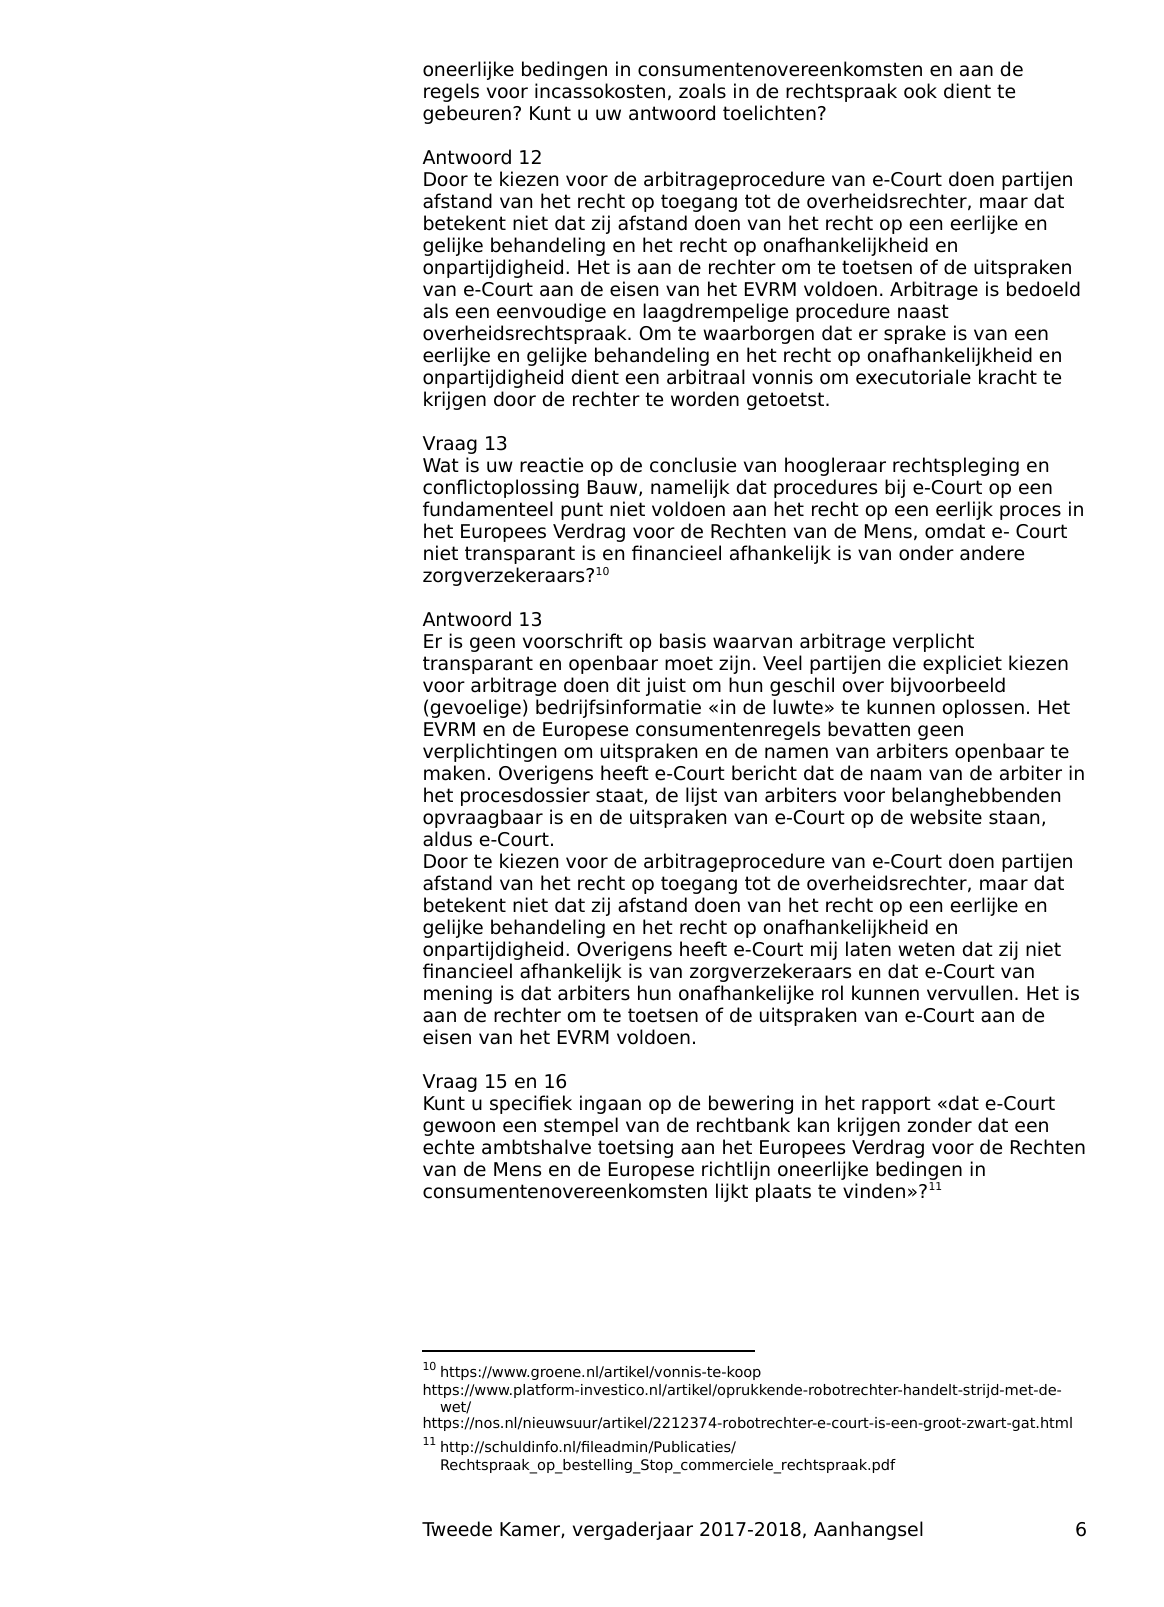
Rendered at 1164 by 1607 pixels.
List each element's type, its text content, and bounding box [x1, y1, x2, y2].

text oneerlijke bedingen in consumentenovereenkomsten en aan de regels voor incassokosten, zoals in de rechtspraak ook dient te gebeuren? Kunt u uw antwoord toelichten? [422, 59, 1087, 125]
text http://schuldinfo.nl/fileadmin/Publicaties/Rechtspraak_op_bestelling_Stop_commerciele_rechtspraak.pdf [422, 1435, 1087, 1474]
text Antwoord 13 [422, 609, 1087, 631]
text https://nos.nl/nieuwsuur/artikel/2212374-robotrechter-e-court-is-een-groot-zwart-gat.html [422, 1416, 1087, 1432]
text Wat is uw reactie op de conclusie van hoogleraar rechtspleging en conflictoplossing Bauw, namelijk dat procedures bij e-Court op een fundamenteel punt niet voldoen aan het recht op een eerlijk proces in het Europees Verdrag voor de Rechten van de Mens, omdat e- Court niet transparant is en financieel afhankelijk is van onder andere zorgverzekeraars? [422, 455, 1087, 587]
text Door te kiezen voor de arbitrageprocedure van e-Court doen partijen afstand van het recht op toegang tot de overheidsrechter, maar dat betekent niet dat zij afstand doen van het recht op een eerlijke en gelijke behandeling en het recht op onafhankelijkheid en onpartijdigheid. Overigens heeft e-Court mij laten weten dat zij niet financieel afhankelijk is van zorgverzekeraars en dat e-Court van mening is dat arbiters hun onafhankelijke rol kunnen vervullen. Het is aan de rechter om te toetsen of de uitspraken van e-Court aan de eisen van het EVRM voldoen. [422, 851, 1087, 1049]
text https://www.platform-investico.nl/artikel/oprukkende-robotrechter-handelt-strijd-met-de-wet/ [422, 1382, 1087, 1416]
text Antwoord 12 [422, 147, 1087, 169]
text https://www.groene.nl/artikel/vonnis-te-koop [422, 1360, 1087, 1382]
text Kunt u specifiek ingaan op de bewering in het rapport «dat e-Court gewoon een stempel van de rechtbank kan krijgen zonder dat een echte ambtshalve toetsing aan het Europees Verdrag voor de Rechten van de Mens en de Europese richtlijn oneerlijke bedingen in consumentenovereenkomsten lijkt plaats te vinden»? [422, 1093, 1087, 1203]
text Er is geen voorschrift op basis waarvan arbitrage verplicht transparant en openbaar moet zijn. Veel partijen die expliciet kiezen voor arbitrage doen dit juist om hun geschil over bijvoorbeeld (gevoelige) bedrijfsinformatie «in de luwte» te kunnen oplossen. Het EVRM en de Europese consumentenregels bevatten geen verplichtingen om uitspraken en de namen van arbiters openbaar te maken. Overigens heeft e-Court bericht dat de naam van de arbiter in het procesdossier staat, de lijst van arbiters voor belanghebbenden opvraagbaar is en de uitspraken van e-Court op de website staan, aldus e-Court. [422, 631, 1087, 851]
text Vraag 15 en 16 [422, 1071, 1087, 1093]
text Door te kiezen voor de arbitrageprocedure van e-Court doen partijen afstand van het recht op toegang tot de overheidsrechter, maar dat betekent niet dat zij afstand doen van het recht op een eerlijke en gelijke behandeling en het recht op onafhankelijkheid en onpartijdigheid. Het is aan de rechter om te toetsen of de uitspraken van e-Court aan de eisen van het EVRM voldoen. Arbitrage is bedoeld als een eenvoudige en laagdrempelige procedure naast overheidsrechtspraak. Om te waarborgen dat er sprake is van een eerlijke en gelijke behandeling en het recht op onafhankelijkheid en onpartijdigheid dient een arbitraal vonnis om executoriale kracht te krijgen door de rechter te worden getoetst. [422, 169, 1087, 411]
text Vraag 13 [422, 433, 1087, 455]
